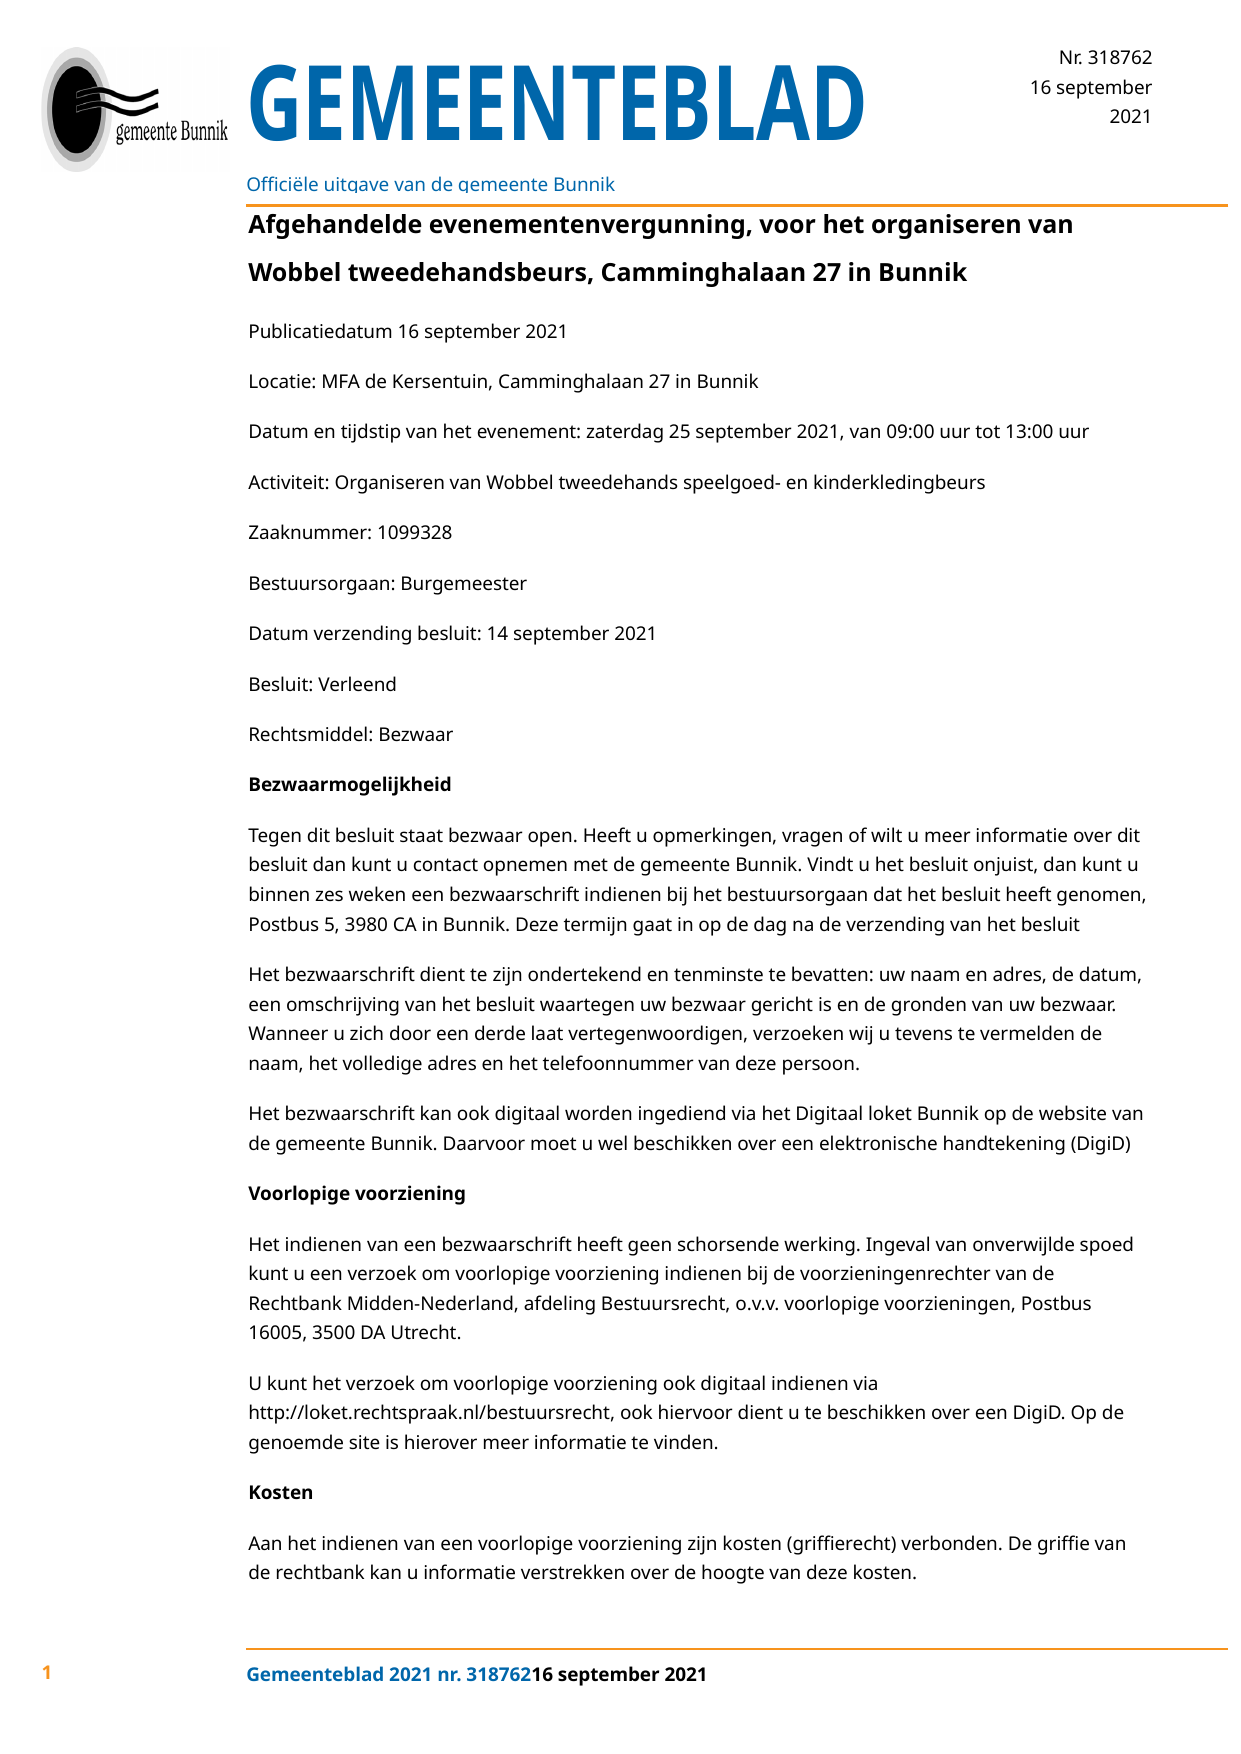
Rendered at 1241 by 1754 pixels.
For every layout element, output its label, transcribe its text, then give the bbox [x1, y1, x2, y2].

text Voorlopige voorziening [248, 1180, 1152, 1206]
text Besluit: Verleend [248, 671, 1152, 697]
text Het bezwaarschrift dient te zijn ondertekend en tenminste te bevatten: uw naam en adres, de datum, een omschrijving van het besluit waartegen uw bezwaar gericht is en de gronden van uw bezwaar. Wanneer u zich door een derde laat vertegenwoordigen, verzoeken wij u tevens te vermelden de naam, het volledige adres en het telefoonnummer van deze persoon. [248, 961, 1152, 1076]
text Het bezwaarschrift kan ook digitaal worden ingediend via het Digitaal loket Bunnik op de website van de gemeente Bunnik. Daarvoor moet u wel beschikken over een elektronische handtekening (DigiD) [248, 1100, 1152, 1156]
text Het indienen van een bezwaarschrift heeft geen schorsende werking. Ingeval van onverwijlde spoed kunt u een verzoek om voorlopige voorziening indienen bij de voorzieningenrechter van de Rechtbank Midden-Nederland, afdeling Bestuursrecht, o.v.v. voorlopige voorzieningen, Postbus 16005, 3500 DA Utrecht. [248, 1231, 1152, 1345]
text Bezwaarmogelijkheid [248, 772, 1152, 797]
text U kunt het verzoek om voorlopige voorziening ook digitaal indienen via http://loket.rechtspraak.nl/bestuursrecht, ook hiervoor dient u te beschikken over een DigiD. Op de genoemde site is hierover meer informatie te vinden. [248, 1370, 1152, 1455]
text Rechtsmiddel: Bezwaar [248, 721, 1152, 747]
text Afgehandelde evenementenvergunning, voor het organiseren van Wobbel tweedehandsbeurs, Camminghalaan 27 in Bunnik [248, 207, 1152, 288]
text Datum verzending besluit: 14 september 2021 [248, 620, 1152, 646]
text Publicatiedatum 16 september 2021 [248, 318, 1152, 344]
text Activiteit: Organiseren van Wobbel tweedehands speelgoed- en kinderkledingbeurs [248, 469, 1152, 495]
text Bestuursorgaan: Burgemeester [248, 570, 1152, 596]
picture [41, 47, 231, 172]
text Datum en tijdstip van het evenement: zaterdag 25 september 2021, van 09:00 uur tot 13:00 uur [248, 419, 1152, 444]
text Kosten [248, 1479, 1152, 1505]
text Zaaknummer: 1099328 [248, 519, 1152, 545]
text Aan het indienen van een voorlopige voorziening zijn kosten (griffierecht) verbonden. De griffie van de rechtbank kan u informatie verstrekken over de hoogte van deze kosten. [248, 1530, 1152, 1585]
text Locatie: MFA de Kersentuin, Camminghalaan 27 in Bunnik [248, 368, 1152, 394]
text Tegen dit besluit staat bezwaar open. Heeft u opmerkingen, vragen of wilt u meer informatie over dit besluit dan kunt u contact opnemen met de gemeente Bunnik. Vindt u het besluit onjuist, dan kunt u binnen zes weken een bezwaarschrift indienen bij het bestuursorgaan dat het besluit heeft genomen, Postbus 5, 3980 CA in Bunnik. Deze termijn gaat in op de dag na de verzending van het besluit [248, 822, 1152, 937]
